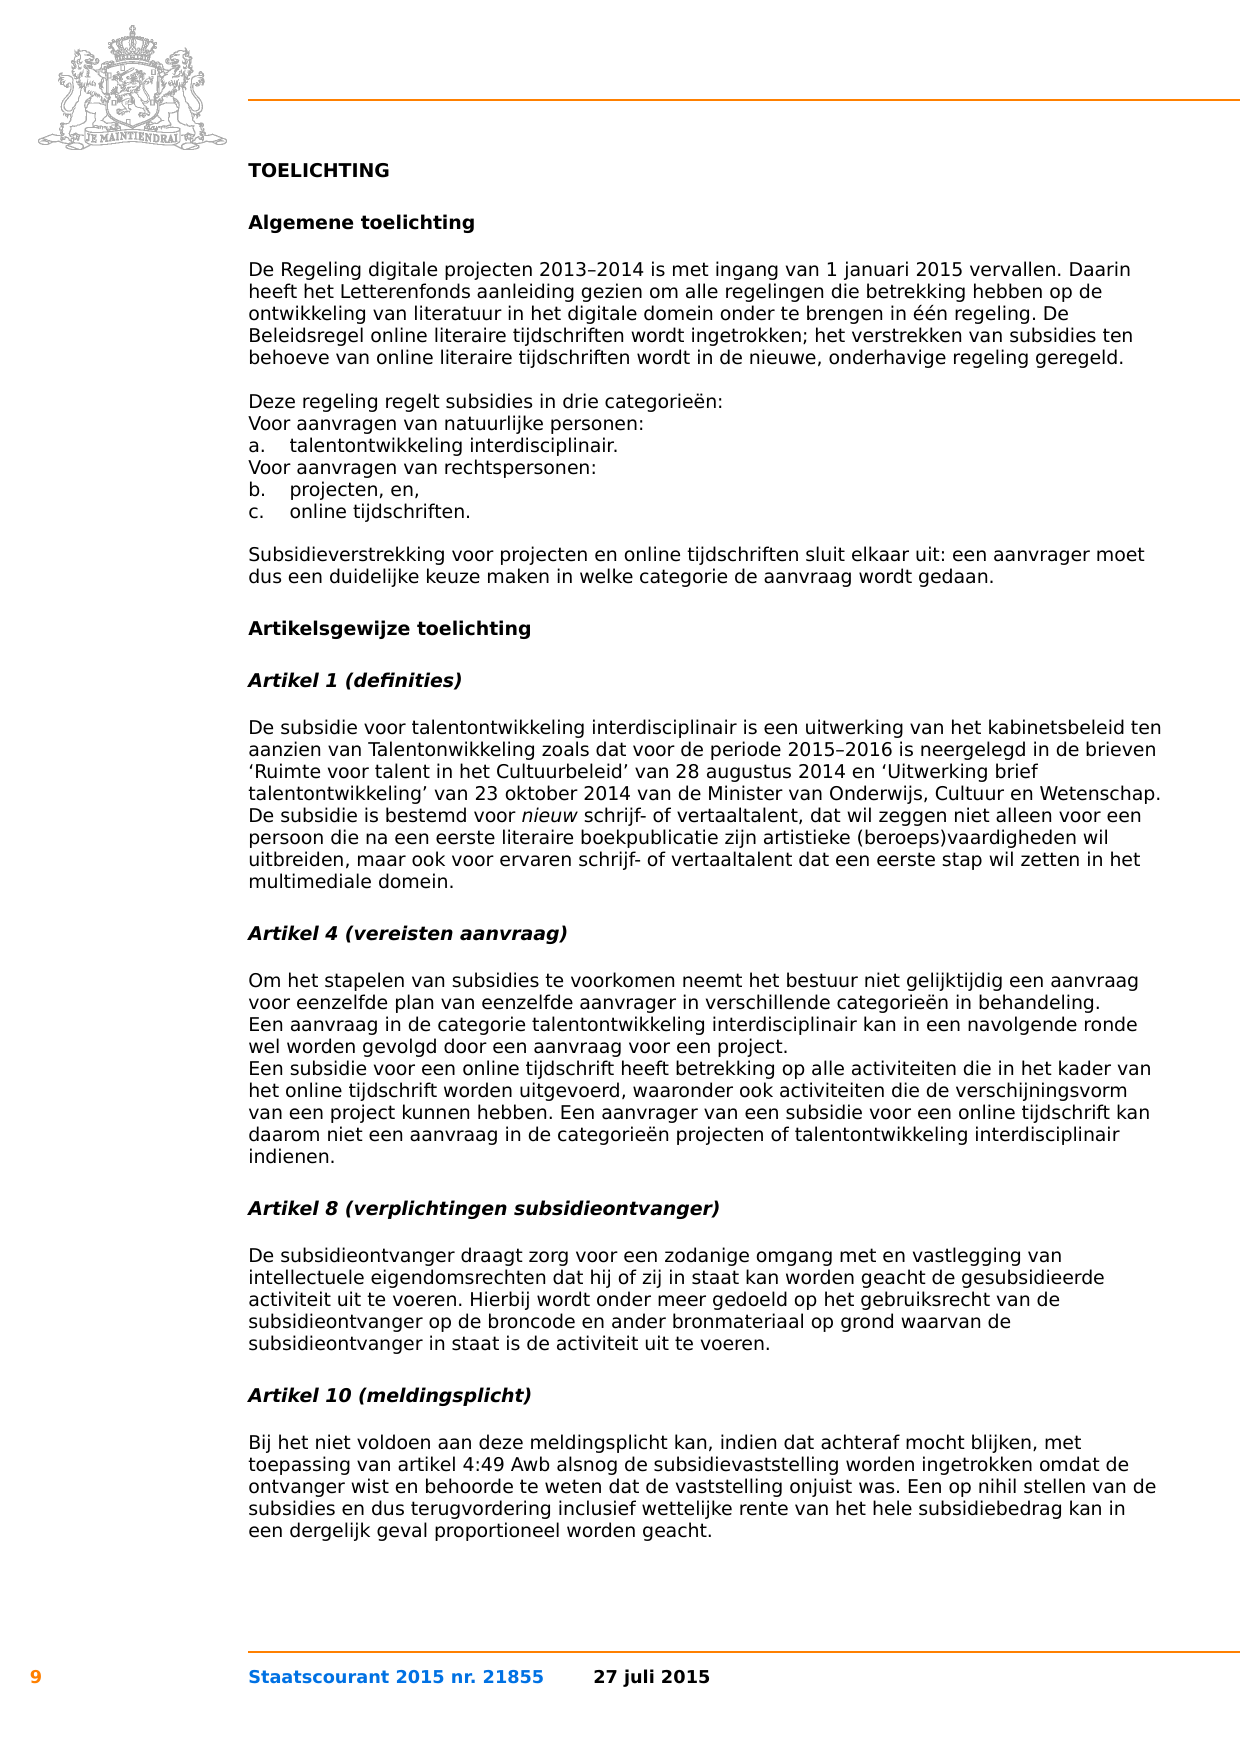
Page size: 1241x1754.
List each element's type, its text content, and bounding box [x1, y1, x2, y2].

text Deze regeling regelt subsidies in drie categorieën: [248, 391, 1163, 413]
text Subsidieverstrekking voor projecten en online tijdschriften sluit elkaar uit: een aanvrager moet dus een duidelijke keuze maken in welke categorie de aanvraag wordt gedaan. [248, 544, 1163, 588]
subtitle Algemene toelichting [248, 212, 1163, 234]
text Voor aanvragen van rechtspersonen: [248, 457, 1163, 478]
subtitle Artikel 1 (definities) [248, 670, 1163, 692]
subtitle TOELICHTING [248, 160, 1163, 182]
text b. projecten, en, [248, 478, 1163, 501]
text De subsidieontvanger draagt zorg voor een zodanige omgang met en vastlegging van intellectuele eigendomsrechten dat hij of zij in staat kan worden geacht de gesubsidieerde activiteit uit te voeren. Hierbij wordt onder meer gedoeld op het gebruiksrecht van de subsidieontvanger op de broncode en ander bronmateriaal op grond waarvan de subsidieontvanger in staat is de activiteit uit te voeren. [248, 1245, 1163, 1355]
subtitle Artikel 10 (meldingsplicht) [248, 1385, 1163, 1407]
text Voor aanvragen van natuurlijke personen: [248, 413, 1163, 434]
subtitle Artikel 4 (vereisten aanvraag) [248, 923, 1163, 945]
text Een subsidie voor een online tijdschrift heeft betrekking op alle activiteiten die in het kader van het online tijdschrift worden uitgevoerd, waaronder ook activiteiten die de verschijningsvorm van een project kunnen hebben. Een aanvrager van een subsidie voor een online tijdschrift kan daarom niet een aanvraag in de categorieën projecten of talentontwikkeling interdisciplinair indienen. [248, 1058, 1163, 1168]
text Om het stapelen van subsidies te voorkomen neemt het bestuur niet gelijktijdig een aanvraag voor eenzelfde plan van eenzelfde aanvrager in verschillende categorieën in behandeling. [248, 970, 1163, 1014]
text De subsidie voor talentontwikkeling interdisciplinair is een uitwerking van het kabinetsbeleid ten aanzien van Talentonwikkeling zoals dat voor de periode 2015–2016 is neergelegd in de brieven ‘Ruimte voor talent in het Cultuurbeleid’ van 28 augustus 2014 en ‘Uitwerking brief talentontwikkeling’ van 23 oktober 2014 van de Minister van Onderwijs, Cultuur en Wetenschap. De subsidie is bestemd voor nieuw schrijf- of vertaaltalent, dat wil zeggen niet alleen voor een persoon die na een eerste literaire boekpublicatie zijn artistieke (beroeps)vaardigheden wil uitbreiden, maar ook voor ervaren schrijf- of vertaaltalent dat een eerste stap wil zetten in het multimediale domein. [248, 717, 1163, 893]
text Bij het niet voldoen aan deze meldingsplicht kan, indien dat achteraf mocht blijken, met toepassing van artikel 4:49 Awb alsnog de subsidievaststelling worden ingetrokken omdat de ontvanger wist en behoorde te weten dat de vaststelling onjuist was. Een op nihil stellen van de subsidies en dus terugvordering inclusief wettelijke rente van het hele subsidiebedrag kan in een dergelijk geval proportioneel worden geacht. [248, 1432, 1163, 1542]
text a. talentontwikkeling interdisciplinair. [248, 434, 1163, 457]
picture [38, 25, 227, 150]
subtitle Artikelsgewijze toelichting [248, 618, 1163, 640]
subtitle Artikel 8 (verplichtingen subsidieontvanger) [248, 1198, 1163, 1220]
text Een aanvraag in de categorie talentontwikkeling interdisciplinair kan in een navolgende ronde wel worden gevolgd door een aanvraag voor een project. [248, 1014, 1163, 1058]
text De Regeling digitale projecten 2013–2014 is met ingang van 1 januari 2015 vervallen. Daarin heeft het Letterenfonds aanleiding gezien om alle regelingen die betrekking hebben op de ontwikkeling van literatuur in het digitale domein onder te brengen in één regeling. De Beleidsregel online literaire tijdschriften wordt ingetrokken; het verstrekken van subsidies ten behoeve van online literaire tijdschriften wordt in de nieuwe, onderhavige regeling geregeld. [248, 259, 1163, 369]
text c. online tijdschriften. [248, 501, 1163, 522]
